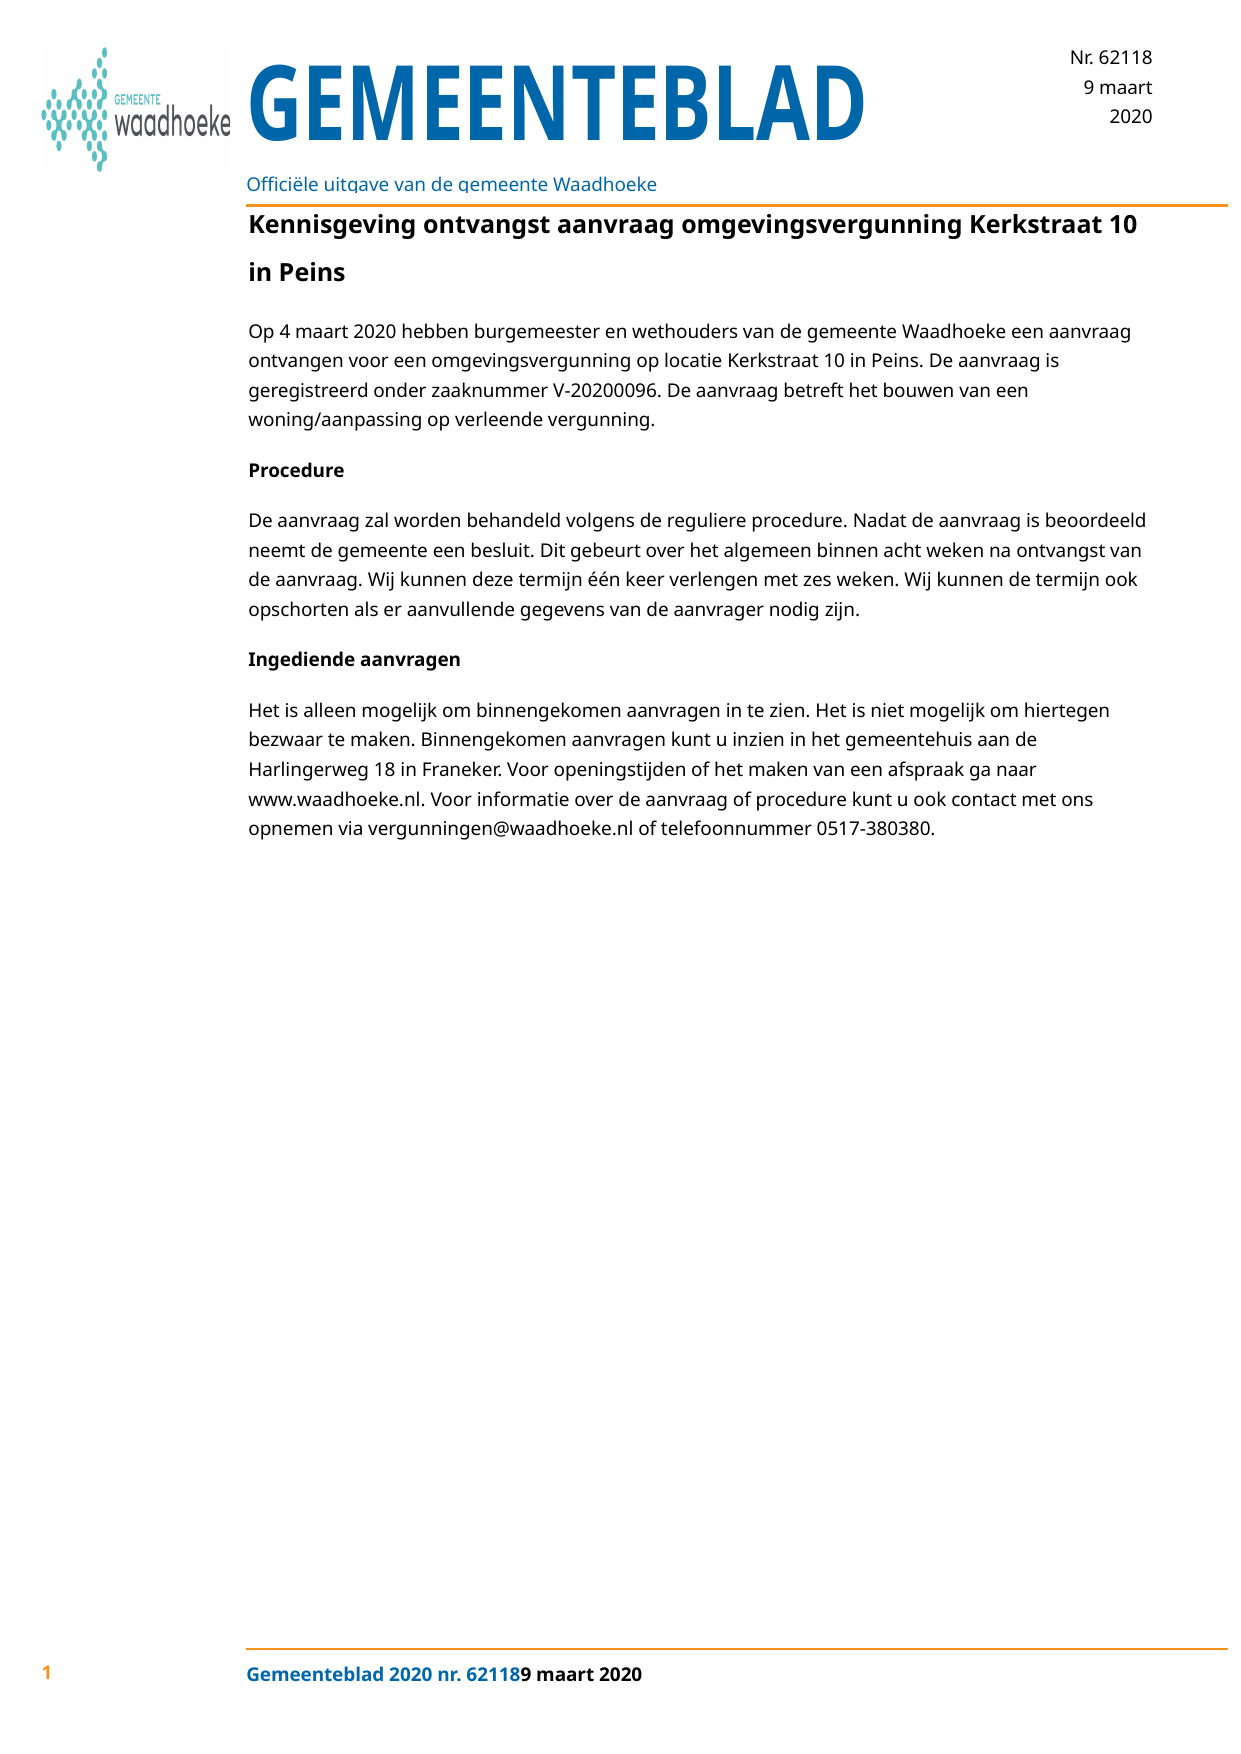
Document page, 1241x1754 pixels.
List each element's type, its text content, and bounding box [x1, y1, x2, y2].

text Het is alleen mogelijk om binnengekomen aanvragen in te zien. Het is niet mogelijk om hiertegen bezwaar te maken. Binnengekomen aanvragen kunt u inzien in het gemeentehuis aan de Harlingerweg 18 in Franeker. Voor openingstijden of het maken van een afspraak ga naar www.waadhoeke.nl. Voor informatie over de aanvraag of procedure kunt u ook contact met ons opnemen via vergunningen@waadhoeke.nl of telefoonnummer 0517-380380. [248, 697, 1152, 841]
text Kennisgeving ontvangst aanvraag omgevingsvergunning Kerkstraat 10 in Peins [248, 207, 1152, 288]
text De aanvraag zal worden behandeld volgens de reguliere procedure. Nadat de aanvraag is beoordeeld neemt de gemeente een besluit. Dit gebeurt over het algemeen binnen acht weken na ontvangst van de aanvraag. Wij kunnen deze termijn één keer verlengen met zes weken. Wij kunnen de termijn ook opschorten als er aanvullende gegevens van de aanvrager nodig zijn. [248, 507, 1152, 622]
text Op 4 maart 2020 hebben burgemeester en wethouders van de gemeente Waadhoeke een aanvraag ontvangen voor een omgevingsvergunning op locatie Kerkstraat 10 in Peins. De aanvraag is geregistreerd onder zaaknummer V-20200096. De aanvraag betreft het bouwen van een woning/aanpassing op verleende vergunning. [248, 318, 1152, 432]
picture [41, 47, 231, 172]
text Procedure [248, 457, 1152, 483]
text Ingediende aanvragen [248, 647, 1152, 672]
